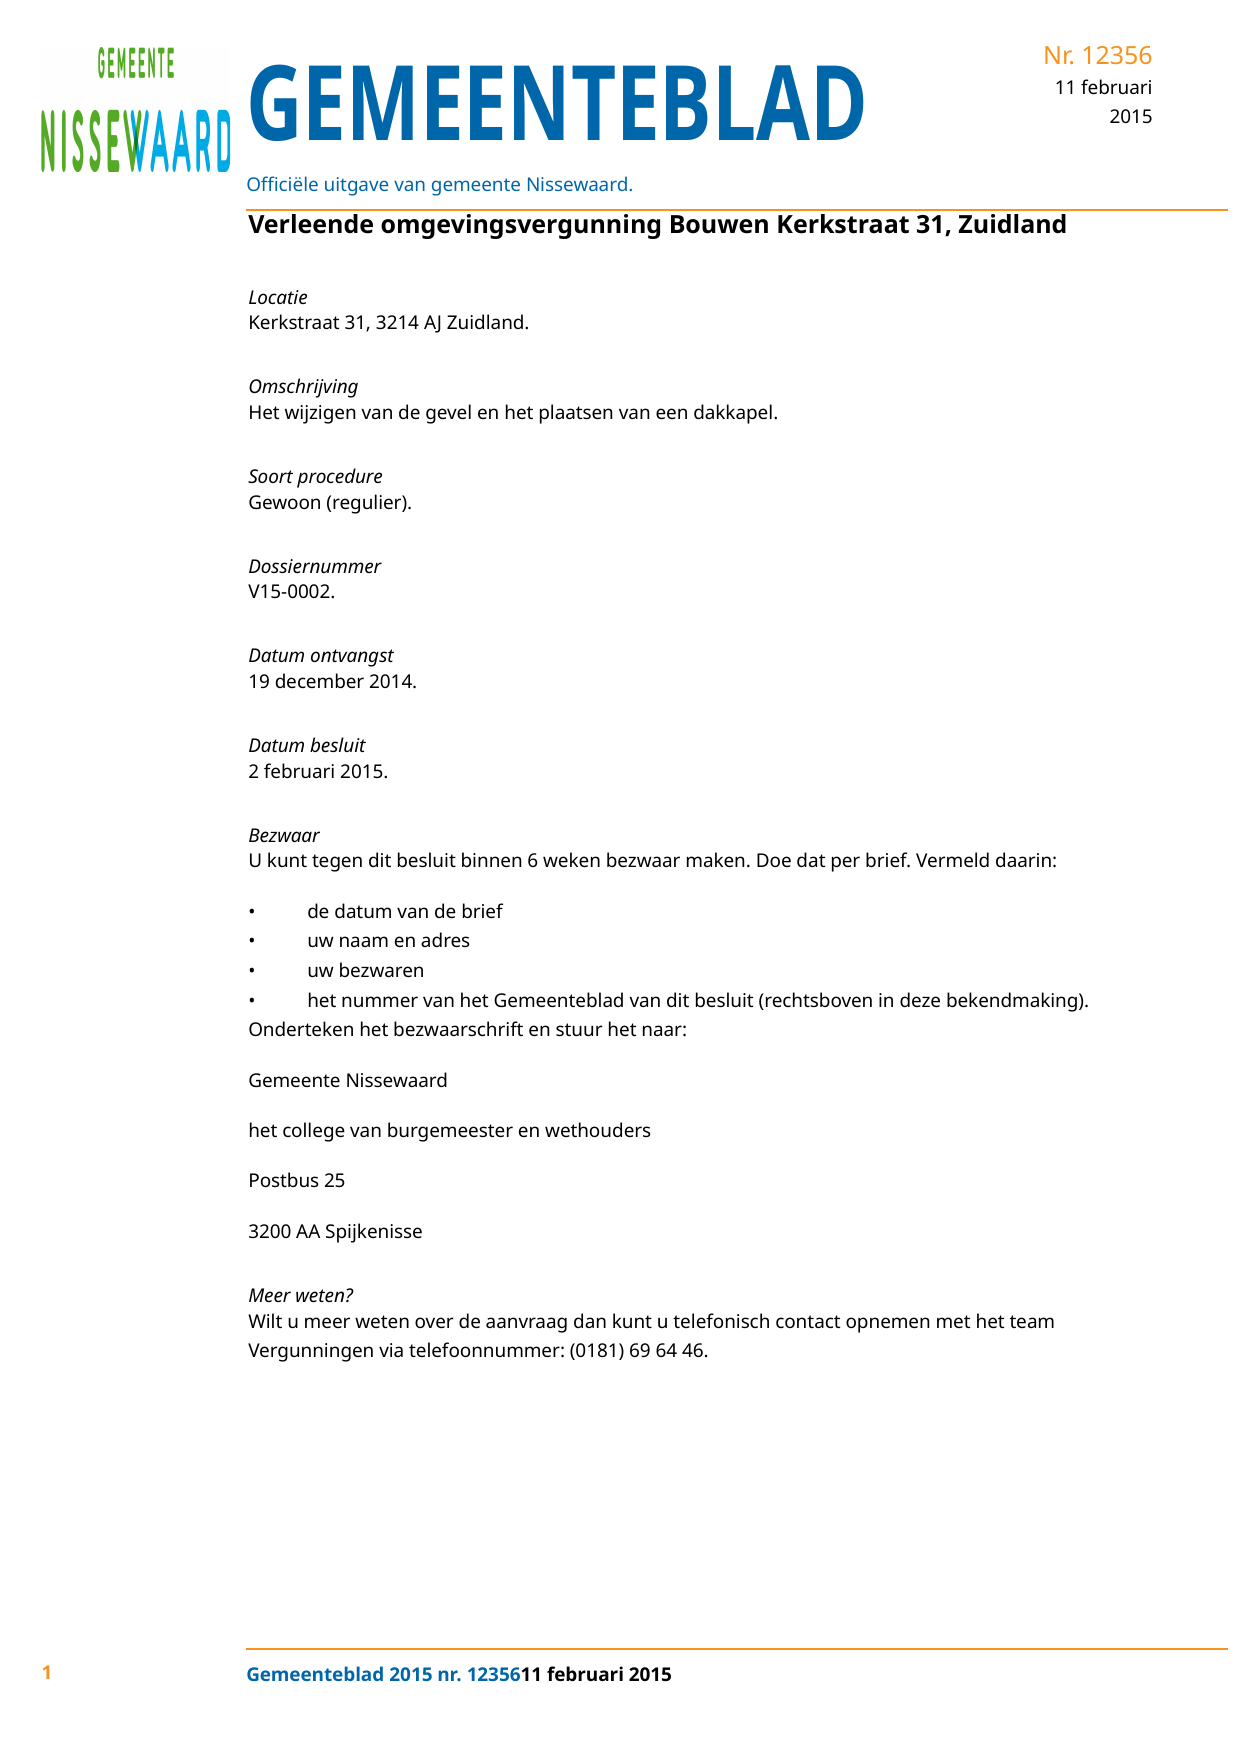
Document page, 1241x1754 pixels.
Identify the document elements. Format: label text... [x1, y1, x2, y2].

text 3200 AA Spijkenisse [248, 1218, 1152, 1244]
text Gewoon (regulier). [248, 489, 1152, 515]
picture [201, 122, 206, 138]
list uw naam en adres [248, 928, 1152, 953]
text 19 december 2014. [248, 668, 1152, 694]
text 2 februari 2015. [248, 758, 1152, 784]
text Bezwaar [248, 822, 1152, 848]
list het nummer van het Gemeenteblad van dit besluit (rechtsboven in deze bekendmaking). [248, 987, 1152, 1013]
text Verleende omgevingsvergunning Bouwen Kerkstraat 31, Zuidland [248, 211, 1152, 241]
text Het wijzigen van de gevel en het plaatsen van een dakkapel. [248, 399, 1152, 425]
text Postbus 25 [248, 1168, 1152, 1193]
text Datum besluit [248, 732, 1152, 758]
text Kerkstraat 31, 3214 AJ Zuidland. [248, 309, 1152, 335]
picture [154, 157, 165, 172]
text V15-0002. [248, 579, 1152, 604]
text Gemeente Nissewaard [248, 1067, 1152, 1093]
text Datum ontvangst [248, 643, 1152, 668]
picture [41, 47, 231, 172]
text Dossiernummer [248, 553, 1152, 579]
text Wilt u meer weten over de aanvraag dan kunt u telefonisch contact opnemen met het team Vergunningen via telefoonnummer: (0181) 69 64 46. [248, 1308, 1152, 1363]
text Meer weten? [248, 1282, 1152, 1308]
picture [222, 122, 227, 160]
picture [176, 157, 187, 172]
text het college van burgemeester en wethouders [248, 1117, 1152, 1143]
picture [200, 151, 206, 172]
text Omschrijving [248, 373, 1152, 399]
list uw bezwaren [248, 957, 1152, 983]
text U kunt tegen dit besluit binnen 6 weken bezwaar maken. Doe dat per brief. Vermeld daarin: [248, 848, 1152, 873]
text Onderteken het bezwaarschrift en stuur het naar: [248, 1016, 1152, 1042]
text Soort procedure [248, 463, 1152, 489]
list de datum van de brief [248, 898, 1152, 924]
text Locatie [248, 284, 1152, 309]
